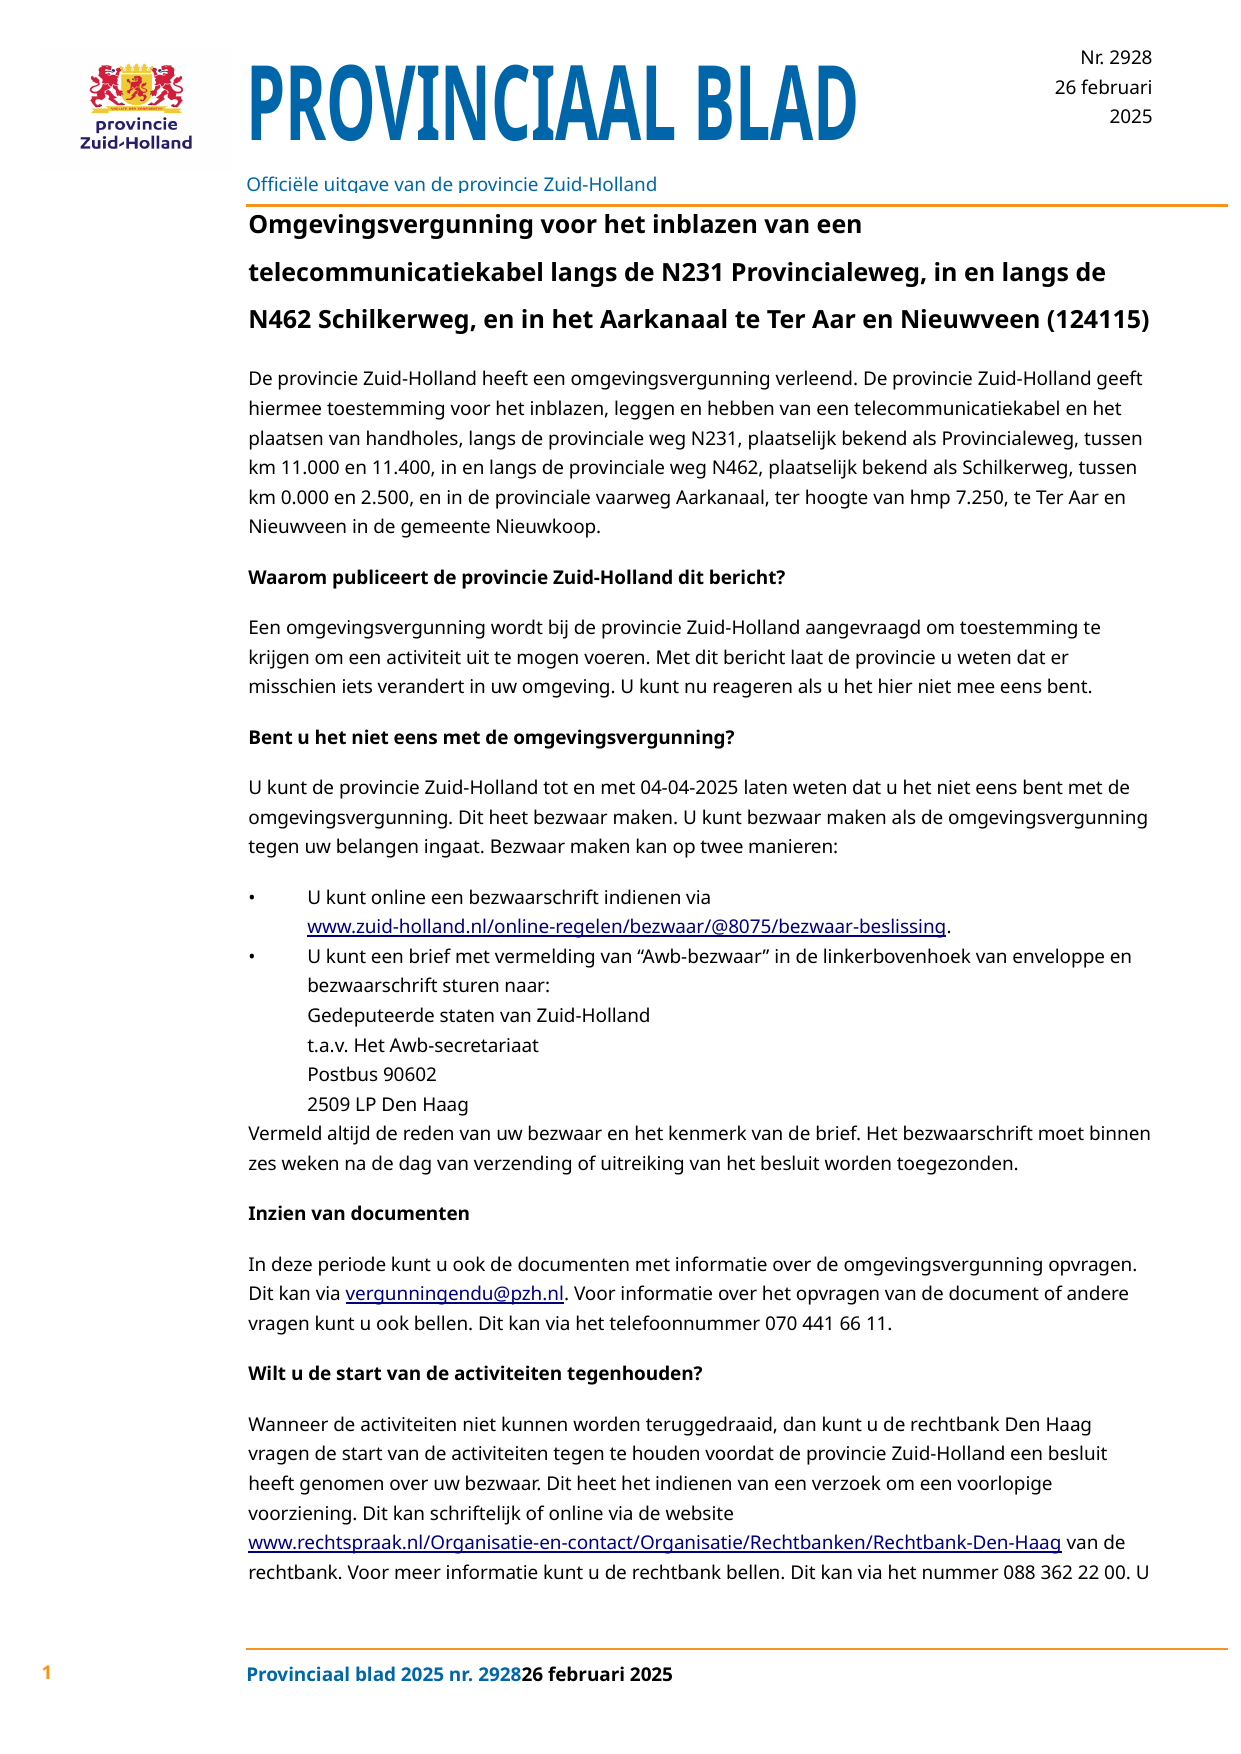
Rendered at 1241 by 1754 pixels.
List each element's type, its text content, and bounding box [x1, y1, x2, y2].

list Postbus 90602 [248, 1061, 1152, 1087]
text De provincie Zuid-Holland heeft een omgevingsvergunning verleend. De provincie Zuid-Holland geeft hiermee toestemming voor het inblazen, leggen en hebben van een telecommunicatiekabel en het plaatsen van handholes, langs de provinciale weg N231, plaatselijk bekend als Provincialeweg, tussen km 11.000 en 11.400, in en langs de provinciale weg N462, plaatselijk bekend als Schilkerweg, tussen km 0.000 en 2.500, en in de provinciale vaarweg Aarkanaal, ter hoogte van hmp 7.250, te Ter Aar en Nieuwveen in de gemeente Nieuwkoop. [248, 366, 1152, 539]
text Wanneer de activiteiten niet kunnen worden teruggedraaid, dan kunt u de rechtbank Den Haag vragen de start van de activiteiten tegen te houden voordat de provincie Zuid-Holland een besluit heeft genomen over uw bezwaar. Dit heet het indienen van een verzoek om een voorlopige voorziening. Dit kan schriftelijk of online via de website www.rechtspraak.nl/Organisatie-en-contact/Organisatie/Rechtbanken/Rechtbank-Den-Haag van de rechtbank. Voor meer informatie kunt u de rechtbank bellen. Dit kan via het nummer 088 362 22 00. U [248, 1411, 1152, 1584]
list 2509 LP Den Haag [248, 1091, 1152, 1117]
list Gedeputeerde staten van Zuid-Holland [248, 1002, 1152, 1028]
list t.a.v. Het Awb-secretariaat [248, 1032, 1152, 1057]
text Omgevingsvergunning voor het inblazen van een telecommunicatiekabel langs de N231 Provincialeweg, in en langs de N462 Schilkerweg, en in het Aarkanaal te Ter Aar en Nieuwveen (124115) [248, 207, 1152, 336]
text U kunt de provincie Zuid-Holland tot en met 04-04-2025 laten weten dat u het niet eens bent met de omgevingsvergunning. Dit heet bezwaar maken. U kunt bezwaar maken als de omgevingsvergunning tegen uw belangen ingaat. Bezwaar maken kan op twee manieren: [248, 774, 1152, 859]
text Vermeld altijd de reden van uw bezwaar en het kenmerk van de brief. Het bezwaarschrift moet binnen zes weken na de dag van verzending of uitreiking van het besluit worden toegezonden. [248, 1121, 1152, 1176]
text Inzien van documenten [248, 1201, 1152, 1226]
list U kunt een brief met vermelding van “Awb-bezwaar” in de linkerbovenhoek van enveloppe en bezwaarschrift sturen naar: [248, 943, 1152, 998]
text Waarom publiceert de provincie Zuid-Holland dit bericht? [248, 564, 1152, 589]
text Wilt u de start van de activiteiten tegenhouden? [248, 1361, 1152, 1386]
text Bent u het niet eens met de omgevingsvergunning? [248, 724, 1152, 749]
list U kunt online een bezwaarschrift indienen via www.zuid-holland.nl/online-regelen/bezwaar/@8075/bezwaar-beslissing. [248, 884, 1152, 939]
text Een omgevingsvergunning wordt bij de provincie Zuid-Holland aangevraagd om toestemming te krijgen om een activiteit uit te mogen voeren. Met dit bericht laat de provincie u weten dat er misschien iets verandert in uw omgeving. U kunt nu reageren als u het hier niet mee eens bent. [248, 614, 1152, 699]
picture [41, 47, 231, 172]
text In deze periode kunt u ook de documenten met informatie over de omgevingsvergunning opvragen. Dit kan via vergunningendu@pzh.nl. Voor informatie over het opvragen van de document of andere vragen kunt u ook bellen. Dit kan via het telefoonnummer 070 441 66 11. [248, 1251, 1152, 1336]
